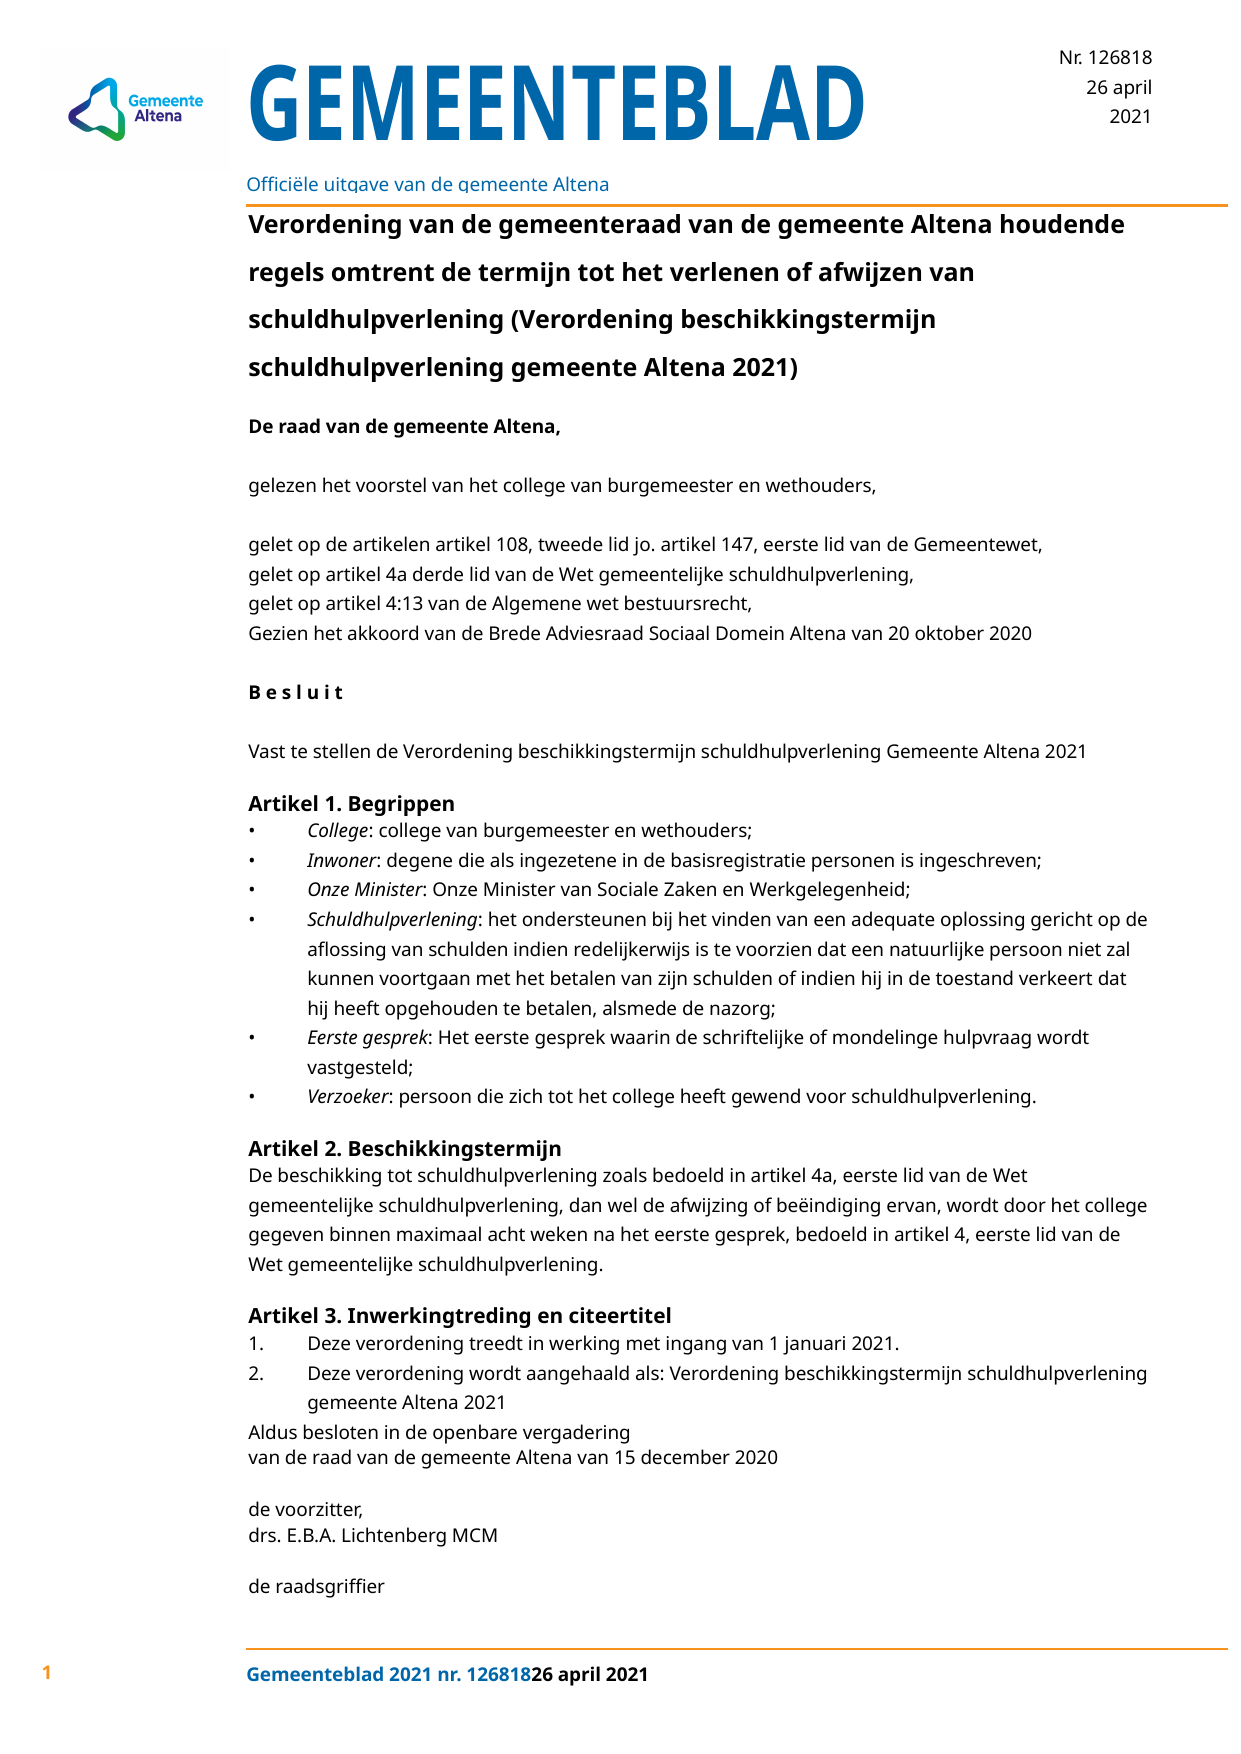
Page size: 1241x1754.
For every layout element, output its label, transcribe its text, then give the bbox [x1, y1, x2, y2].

list Deze verordening treedt in werking met ingang van 1 januari 2021. [248, 1330, 1152, 1356]
text gelet op de artikelen artikel 108, tweede lid jo. artikel 147, eerste lid van de Gemeentewet, [248, 531, 1152, 557]
text Artikel 2. Beschikkingstermijn [248, 1134, 1152, 1162]
list Onze Minister: Onze Minister van Sociale Zaken en Werkgelegenheid; [248, 877, 1152, 902]
text B e s l u i t [248, 679, 1152, 705]
text De beschikking tot schuldhulpverlening zoals bedoeld in artikel 4a, eerste lid van de Wet gemeentelijke schuldhulpverlening, dan wel de afwijzing of beëindiging ervan, wordt door het college gegeven binnen maximaal acht weken na het eerste gesprek, bedoeld in artikel 4, eerste lid van de Wet gemeentelijke schuldhulpverlening. [248, 1162, 1152, 1277]
picture [41, 47, 231, 172]
text Verordening van de gemeenteraad van de gemeente Altena houdende regels omtrent de termijn tot het verlenen of afwijzen van schuldhulpverlening (Verordening beschikkingstermijn schuldhulpverlening gemeente Altena 2021) [248, 207, 1152, 384]
text de voorzitter, [248, 1496, 1152, 1522]
text de raadsgriffier [248, 1573, 1152, 1599]
list Verzoeker: persoon die zich tot het college heeft gewend voor schuldhulpverlening. [248, 1084, 1152, 1109]
list College: college van burgemeester en wethouders; [248, 817, 1152, 843]
text Vast te stellen de Verordening beschikkingstermijn schuldhulpverlening Gemeente Altena 2021 [248, 738, 1152, 764]
list Eerste gesprek: Het eerste gesprek waarin de schriftelijke of mondelinge hulpvraag wordt vastgesteld; [248, 1024, 1152, 1080]
list Schuldhulpverlening: het ondersteunen bij het vinden van een adequate oplossing gericht op de aflossing van schulden indien redelijkerwijs is te voorzien dat een natuurlijke persoon niet zal kunnen voortgaan met het betalen van zijn schulden of indien hij in de toestand verkeert dat hij heeft opgehouden te betalen, alsmede de nazorg; [248, 906, 1152, 1021]
text gelet op artikel 4a derde lid van de Wet gemeentelijke schuldhulpverlening, [248, 561, 1152, 587]
text Artikel 3. Inwerkingtreding en citeertitel [248, 1302, 1152, 1330]
list Deze verordening wordt aangehaald als: Verordening beschikkingstermijn schuldhulpverlening gemeente Altena 2021 [248, 1360, 1152, 1415]
text Aldus besloten in de openbare vergadering [248, 1419, 1152, 1444]
text gelezen het voorstel van het college van burgemeester en wethouders, [248, 472, 1152, 498]
text van de raad van de gemeente Altena van 15 december 2020 [248, 1444, 1152, 1470]
text gelet op artikel 4:13 van de Algemene wet bestuursrecht, [248, 591, 1152, 616]
text Gezien het akkoord van de Brede Adviesraad Sociaal Domein Altena van 20 oktober 2020 [248, 620, 1152, 646]
text De raad van de gemeente Altena, [248, 413, 1152, 439]
list Inwoner: degene die als ingezetene in de basisregistratie personen is ingeschreven; [248, 847, 1152, 873]
text Artikel 1. Begrippen [248, 789, 1152, 817]
text drs. E.B.A. Lichtenberg MCM [248, 1522, 1152, 1547]
